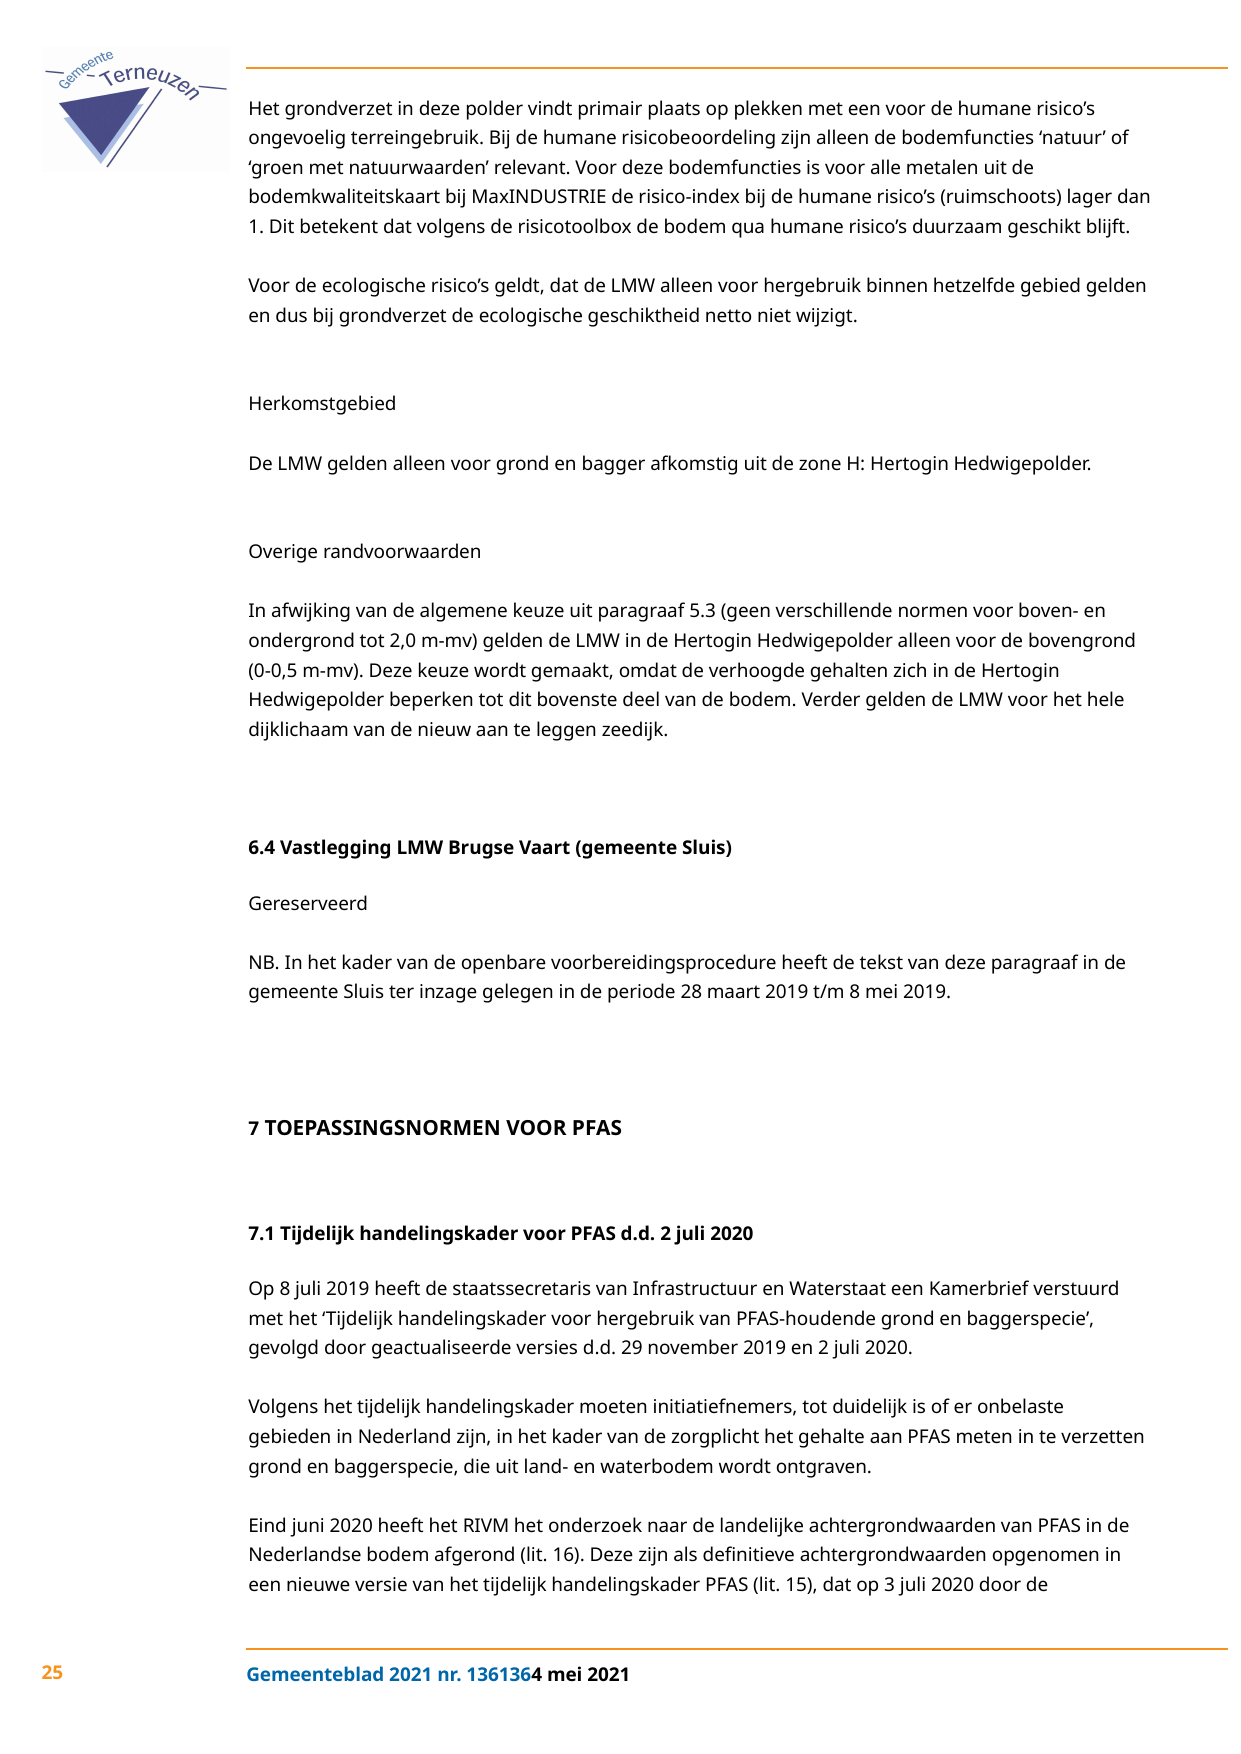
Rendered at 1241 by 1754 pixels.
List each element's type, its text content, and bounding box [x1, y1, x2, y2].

text Gereserveerd [248, 890, 1152, 915]
text (0-0,5 m-mv). Deze keuze wordt gemaakt, omdat de verhoogde gehalten zich in de Hertogin Hedwigepolder beperken tot dit bovenste deel van de bodem. Verder gelden de LMW voor het hele dijklichaam van de nieuw aan te leggen zeedijk. [248, 657, 1152, 742]
text Op 8 juli 2019 heeft de staatssecretaris van Infrastructuur en Waterstaat een Kamerbrief verstuurd met het ‘Tijdelijk handelingskader voor hergebruik van PFAS-houdende grond en baggerspecie’, gevolgd door geactualiseerde versies d.d. 29 november 2019 en 2 juli 2020. [248, 1275, 1152, 1360]
text 7 TOEPASSINGSNORMEN VOOR PFAS [248, 1113, 1152, 1141]
text Herkomstgebied [248, 391, 1152, 416]
text Volgens het tijdelijk handelingskader moeten initiatiefnemers, tot duidelijk is of er onbelaste gebieden in Nederland zijn, in het kader van de zorgplicht het gehalte aan PFAS meten in te verzetten grond en baggerspecie, die uit land- en waterbodem wordt ontgraven. [248, 1394, 1152, 1479]
picture [41, 47, 231, 172]
text NB. In het kader van de openbare voorbereidingsprocedure heeft de tekst van deze paragraaf in de gemeente Sluis ter inzage gelegen in de periode 28 maart 2019 t/m 8 mei 2019. [248, 949, 1152, 1004]
text Eind juni 2020 heeft het RIVM het onderzoek naar de landelijke achtergrondwaarden van PFAS in de Nederlandse bodem afgerond (lit. 16). Deze zijn als definitieve achtergrondwaarden opgenomen in een nieuwe versie van het tijdelijk handelingskader PFAS (lit. 15), dat op 3 juli 2020 door de [248, 1512, 1152, 1597]
text 7.1 Tijdelijk handelingskader voor PFAS d.d. 2 juli 2020 [248, 1220, 1152, 1246]
text Voor de ecologische risico’s geldt, dat de LMW alleen voor hergebruik binnen hetzelfde gebied gelden en dus bij grondverzet de ecologische geschiktheid netto niet wijzigt. [248, 272, 1152, 328]
text De LMW gelden alleen voor grond en bagger afkomstig uit de zone H: Hertogin Hedwigepolder. [248, 450, 1152, 476]
text 6.4 Vastlegging LMW Brugse Vaart (gemeente Sluis) [248, 834, 1152, 860]
text Het grondverzet in deze polder vindt primair plaats op plekken met een voor de humane risico’s ongevoelig terreingebruik. Bij de humane risicobeoordeling zijn alleen de bodemfuncties ‘natuur’ of ‘groen met natuurwaarden’ relevant. Voor deze bodemfuncties is voor alle metalen uit de bodemkwaliteitskaart bij MaxINDUSTRIE de risico-index bij de humane risico’s (ruimschoots) lager dan 1. Dit betekent dat volgens de risicotoolbox de bodem qua humane risico’s duurzaam geschikt blijft. [248, 95, 1152, 239]
text Overige randvoorwaarden [248, 538, 1152, 564]
text In afwijking van de algemene keuze uit paragraaf 5.3 (geen verschillende normen voor boven- en ondergrond tot 2,0 m-mv) gelden de LMW in de Hertogin Hedwigepolder alleen voor de bovengrond [248, 598, 1152, 653]
